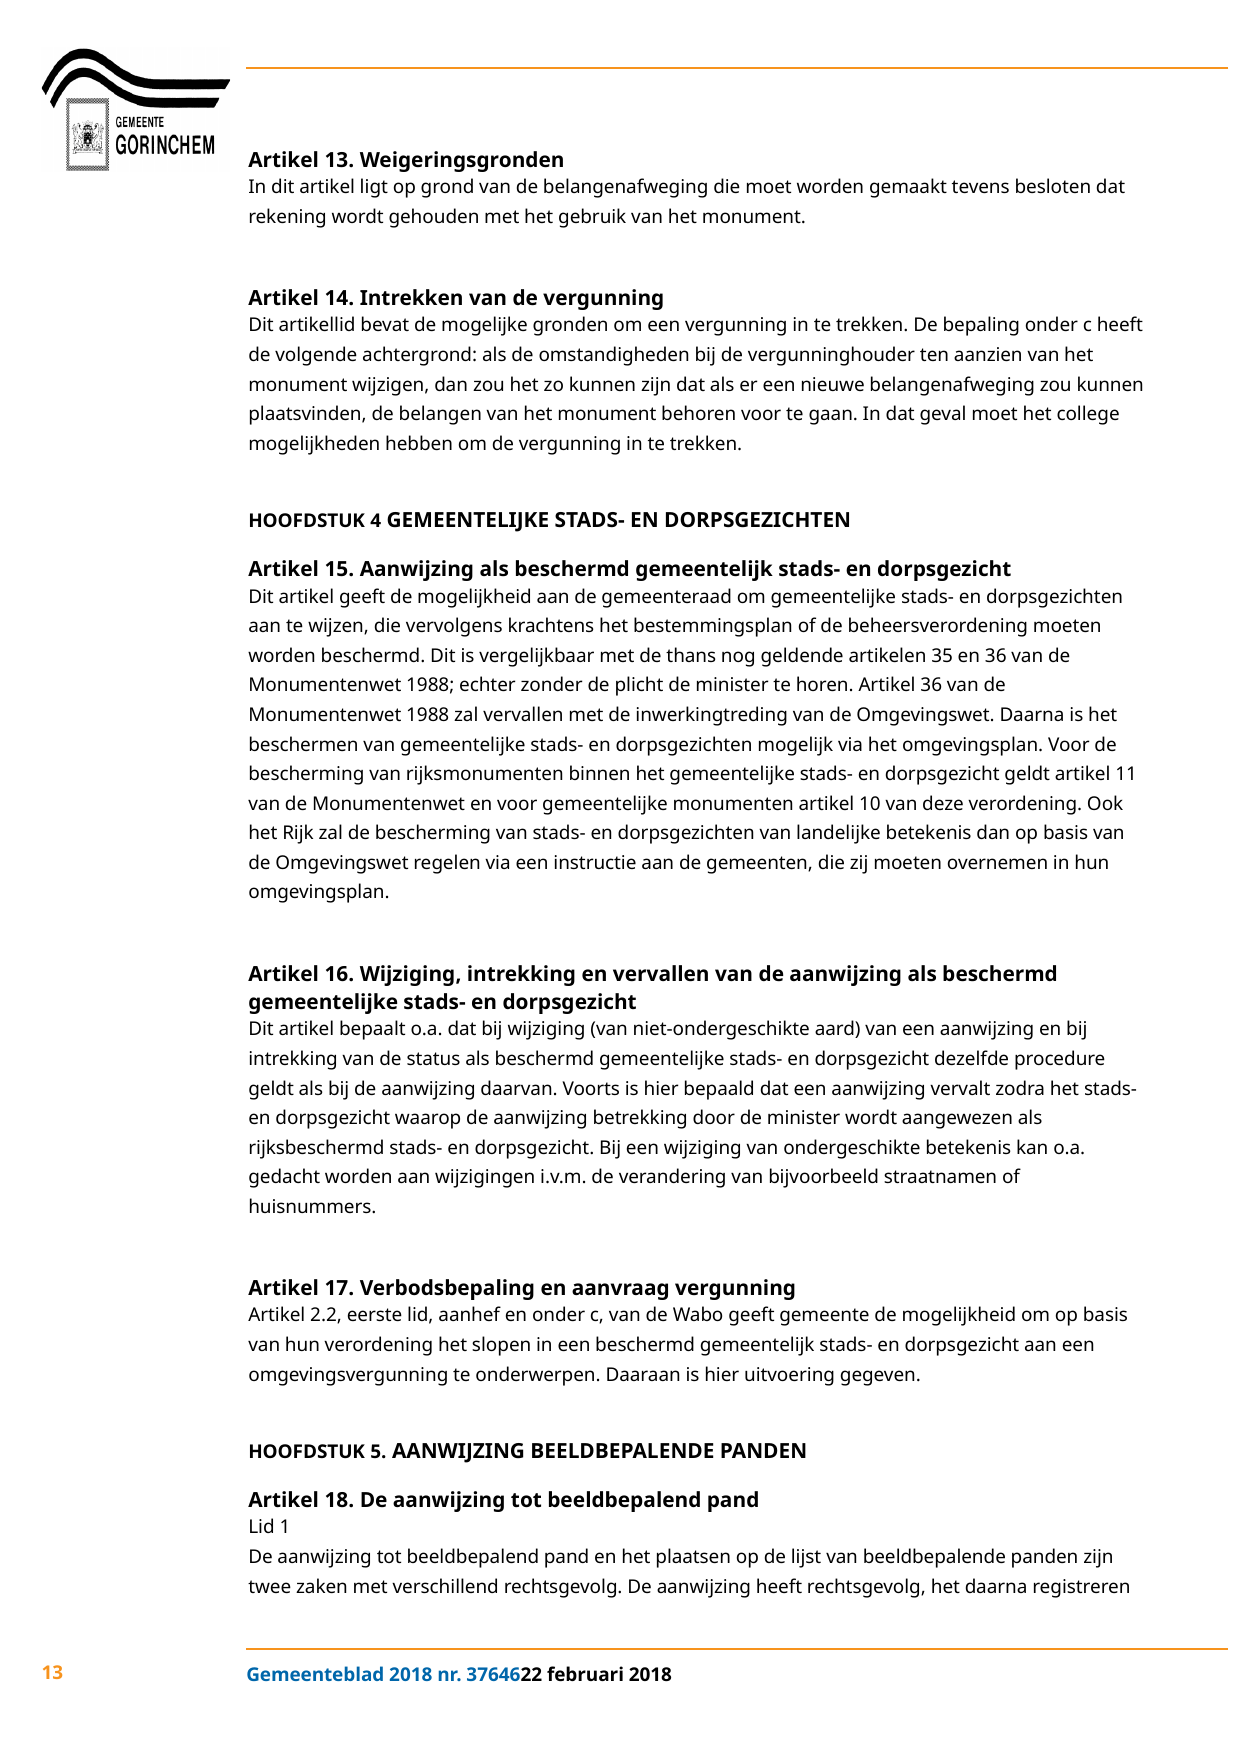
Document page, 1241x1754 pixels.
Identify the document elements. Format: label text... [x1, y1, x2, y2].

text Artikel 15. Aanwijzing als beschermd gemeentelijk stads- en dorpsgezicht [248, 554, 1152, 583]
text Artikel 17. Verbodsbepaling en aanvraag vergunning [248, 1273, 1152, 1302]
text Dit artikel bepaalt o.a. dat bij wijziging (van niet-ondergeschikte aard) van een aanwijzing en bij intrekking van de status als beschermd gemeentelijke stads- en dorpsgezicht dezelfde procedure geldt als bij de aanwijzing daarvan. Voorts is hier bepaald dat een aanwijzing vervalt zodra het stads- en dorpsgezicht waarop de aanwijzing betrekking door de minister wordt aangewezen als rijksbeschermd stads- en dorpsgezicht. Bij een wijziging van ondergeschikte betekenis kan o.a. gedacht worden aan wijzigingen i.v.m. de verandering van bijvoorbeeld straatnamen of huisnummers. [248, 1016, 1152, 1219]
text HOOFDSTUK 4 GEMEENTELIJKE STADS- EN DORPSGEZICHTEN [248, 505, 1152, 534]
text Artikel 16. Wijziging, intrekking en vervallen van de aanwijzing als beschermd gemeentelijke stads- en dorpsgezicht [248, 959, 1152, 1016]
text In dit artikel ligt op grond van de belangenafweging die moet worden gemaakt tevens besloten dat rekening wordt gehouden met het gebruik van het monument. [248, 174, 1152, 229]
text Artikel 2.2, eerste lid, aanhef en onder c, van de Wabo geeft gemeente de mogelijkheid om op basis van hun verordening het slopen in een beschermd gemeentelijk stads- en dorpsgezicht aan een omgevingsvergunning te onderwerpen. Daaraan is hier uitvoering gegeven. [248, 1302, 1152, 1386]
text Artikel 14. Intrekken van de vergunning [248, 283, 1152, 312]
text Artikel 13. Weigeringsgronden [248, 145, 1152, 174]
text HOOFDSTUK 5. AANWIJZING BEELDBEPALENDE PANDEN [248, 1436, 1152, 1464]
text Lid 1 [248, 1514, 1152, 1539]
text Dit artikellid bevat de mogelijke gronden om een vergunning in te trekken. De bepaling onder c heeft de volgende achtergrond: als de omstandigheden bij de vergunninghouder ten aanzien van het monument wijzigen, dan zou het zo kunnen zijn dat als er een nieuwe belangenafweging zou kunnen plaatsvinden, de belangen van het monument behoren voor te gaan. In dat geval moet het college mogelijkheden hebben om de vergunning in te trekken. [248, 312, 1152, 456]
picture [41, 47, 231, 172]
text Artikel 18. De aanwijzing tot beeldbepalend pand [248, 1485, 1152, 1514]
text Dit artikel geeft de mogelijkheid aan de gemeenteraad om gemeentelijke stads- en dorpsgezichten aan te wijzen, die vervolgens krachtens het bestemmingsplan of de beheersverordening moeten worden beschermd. Dit is vergelijkbaar met de thans nog geldende artikelen 35 en 36 van de Monumentenwet 1988; echter zonder de plicht de minister te horen. Artikel 36 van de Monumentenwet 1988 zal vervallen met de inwerkingtreding van de Omgevingswet. Daarna is het beschermen van gemeentelijke stads- en dorpsgezichten mogelijk via het omgevingsplan. Voor de bescherming van rijksmonumenten binnen het gemeentelijke stads- en dorpsgezicht geldt artikel 11 van de Monumentenwet en voor gemeentelijke monumenten artikel 10 van deze verordening. Ook het Rijk zal de bescherming van stads- en dorpsgezichten van landelijke betekenis dan op basis van de Omgevingswet regelen via een instructie aan de gemeenten, die zij moeten overnemen in hun omgevingsplan. [248, 583, 1152, 904]
text De aanwijzing tot beeldbepalend pand en het plaatsen op de lijst van beeldbepalende panden zijn twee zaken met verschillend rechtsgevolg. De aanwijzing heeft rechtsgevolg, het daarna registreren [248, 1543, 1152, 1598]
